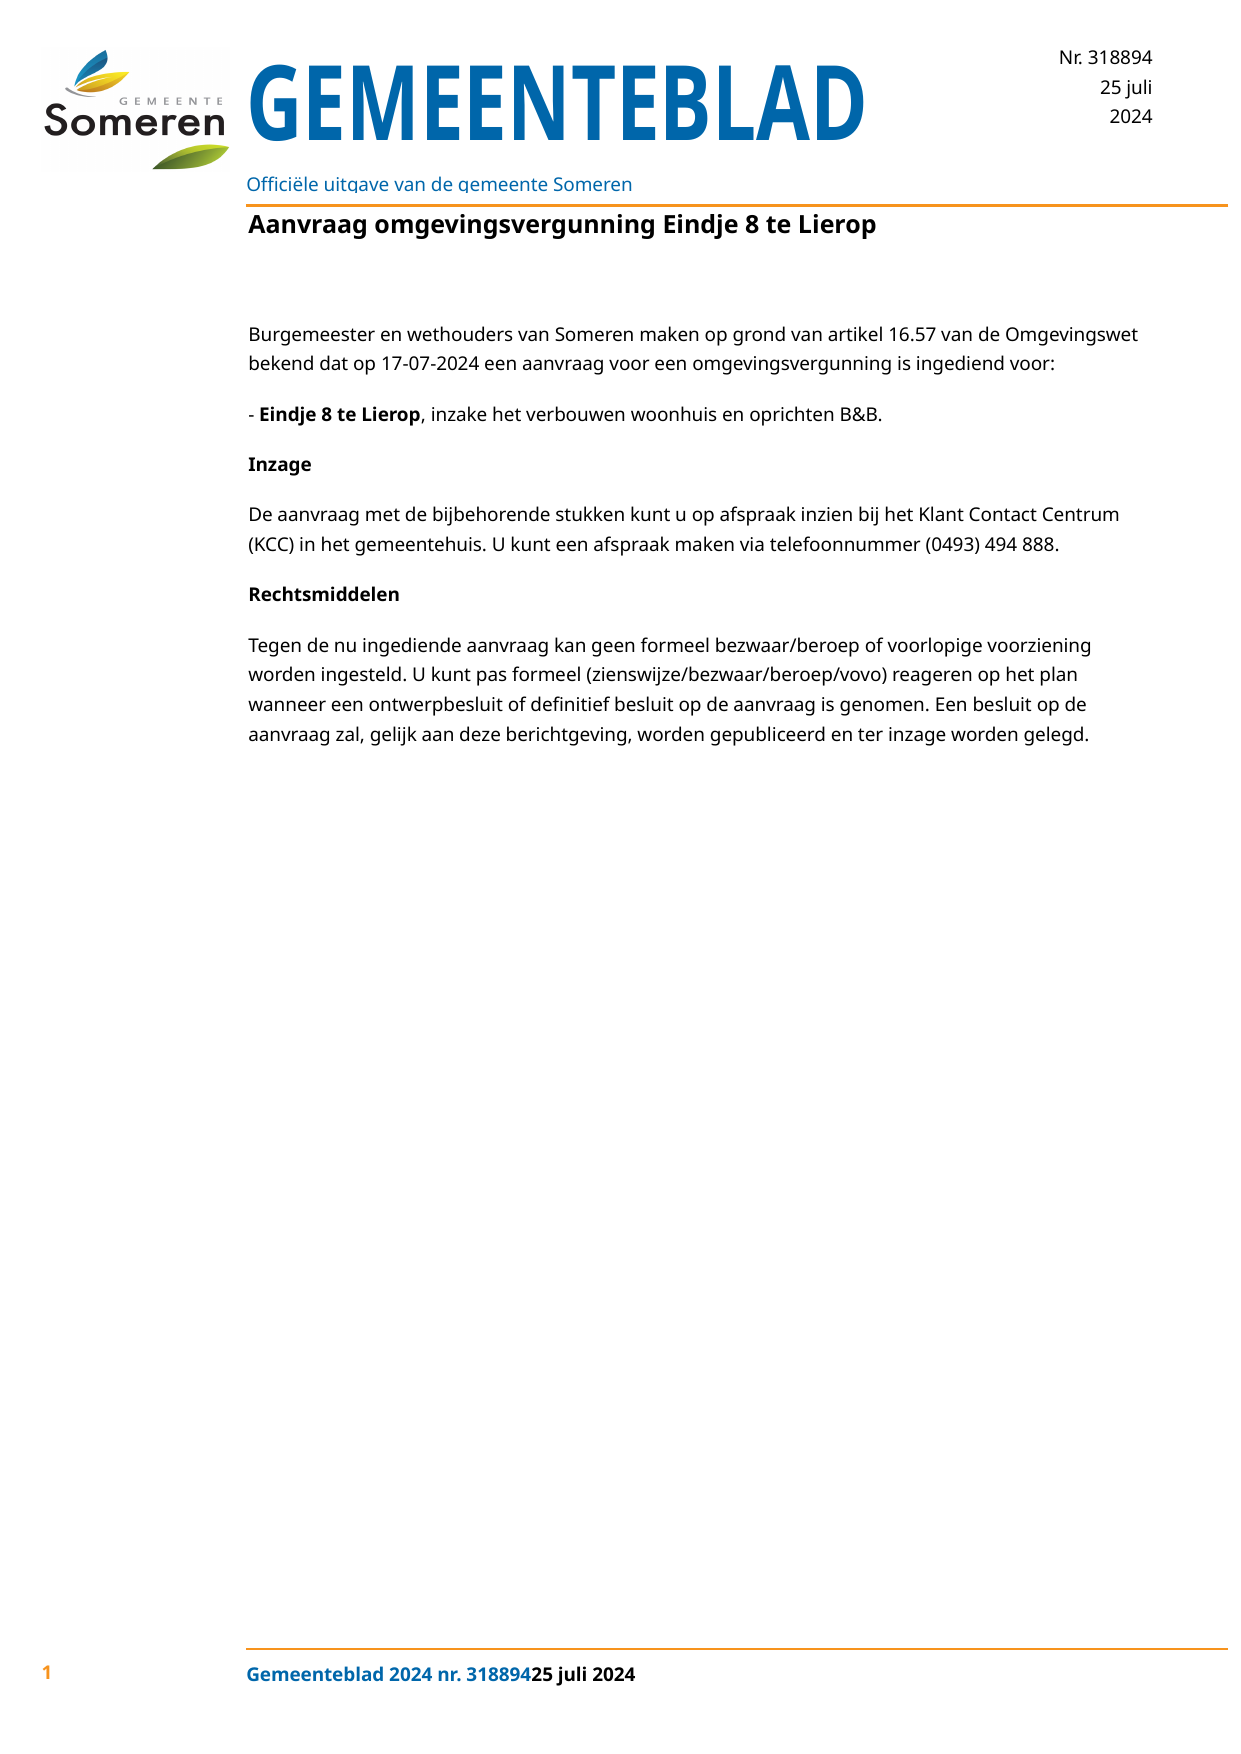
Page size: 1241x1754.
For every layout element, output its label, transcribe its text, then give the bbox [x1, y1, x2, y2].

text De aanvraag met de bijbehorende stukken kunt u op afspraak inzien bij het Klant Contact Centrum (KCC) in het gemeentehuis. U kunt een afspraak maken via telefoonnummer (0493) 494 888. [248, 502, 1152, 557]
text Tegen de nu ingediende aanvraag kan geen formeel bezwaar/beroep of voorlopige voorziening worden ingesteld. U kunt pas formeel (zienswijze/bezwaar/beroep/vovo) reageren op het plan wanneer een ontwerpbesluit of definitief besluit op de aanvraag is genomen. Een besluit op de aanvraag zal, gelijk aan deze berichtgeving, worden gepubliceerd en ter inzage worden gelegd. [248, 632, 1152, 746]
text Aanvraag omgevingsvergunning Eindje 8 te Lierop [248, 207, 1152, 241]
text Inzage [248, 451, 1152, 477]
text - Eindje 8 te Lierop, inzake het verbouwen woonhuis en oprichten B&B. [248, 401, 1152, 426]
picture [41, 47, 231, 172]
text Burgemeester en wethouders van Someren maken op grond van artikel 16.57 van de Omgevingswet bekend dat op 17-07-2024 een aanvraag voor een omgevingsvergunning is ingediend voor: [248, 321, 1152, 376]
text Rechtsmiddelen [248, 582, 1152, 607]
